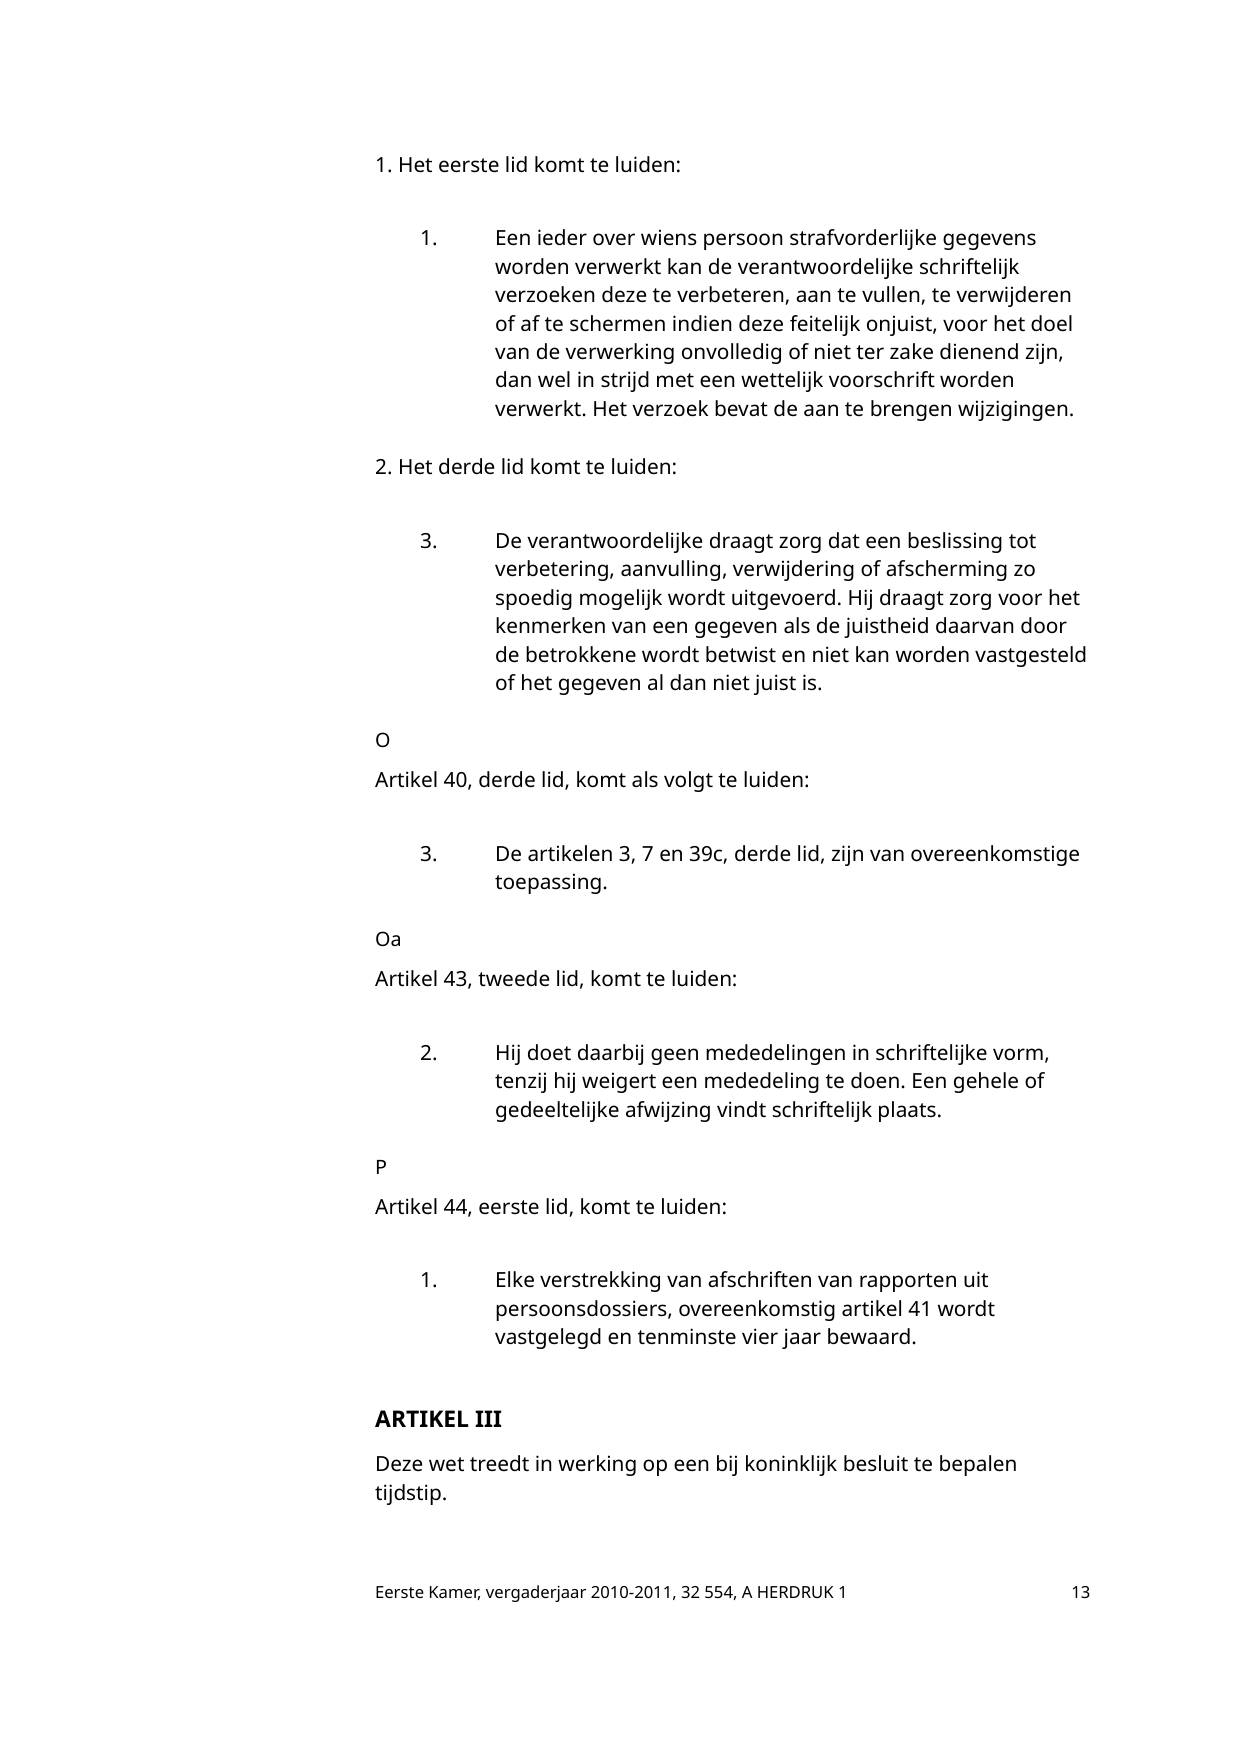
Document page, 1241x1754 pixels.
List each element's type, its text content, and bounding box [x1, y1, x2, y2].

text Artikel 43, tweede lid, komt te luiden: [375, 964, 1090, 993]
list De verantwoordelijke draagt zorg dat een beslissing tot verbetering, aanvulling, verwijdering of afscherming zo spoedig mogelijk wordt uitgevoerd. Hij draagt zorg voor het kenmerken van een gegeven als de juistheid daarvan door de betrokkene wordt betwist en niet kan worden vastgesteld of het gegeven al dan niet juist is. [420, 526, 1090, 697]
text P [375, 1153, 1090, 1180]
list Hij doet daarbij geen mededelingen in schriftelijke vorm, tenzij hij weigert een mededeling te doen. Een gehele of gedeeltelijke afwijzing vindt schriftelijk plaats. [420, 1038, 1090, 1123]
subtitle ARTIKEL III [375, 1403, 1090, 1434]
list De artikelen 3, 7 en 39c, derde lid, zijn van overeenkomstige toepassing. [420, 839, 1090, 896]
list Elke verstrekking van afschriften van rapporten uit persoonsdossiers, overeenkomstig artikel 41 wordt vastgelegd en tenminste vier jaar bewaard. [420, 1265, 1090, 1351]
list Een ieder over wiens persoon strafvorderlijke gegevens worden verwerkt kan de verantwoordelijke schriftelijk verzoeken deze te verbeteren, aan te vullen, te verwijderen of af te schermen indien deze feitelijk onjuist, voor het doel van de verwerking onvolledig of niet ter zake dienend zijn, dan wel in strijd met een wettelijk voorschrift worden verwerkt. Het verzoek bevat de aan te brengen wijzigingen. [420, 223, 1090, 422]
text O [375, 727, 1090, 753]
text 2. Het derde lid komt te luiden: [375, 452, 1090, 481]
text Artikel 40, derde lid, komt als volgt te luiden: [375, 765, 1090, 794]
text Oa [375, 926, 1090, 953]
text Deze wet treedt in werking op een bij koninklijk besluit te bepalen tijdstip. [375, 1449, 1090, 1506]
text 1. Het eerste lid komt te luiden: [375, 150, 1090, 178]
text Artikel 44, eerste lid, komt te luiden: [375, 1192, 1090, 1220]
